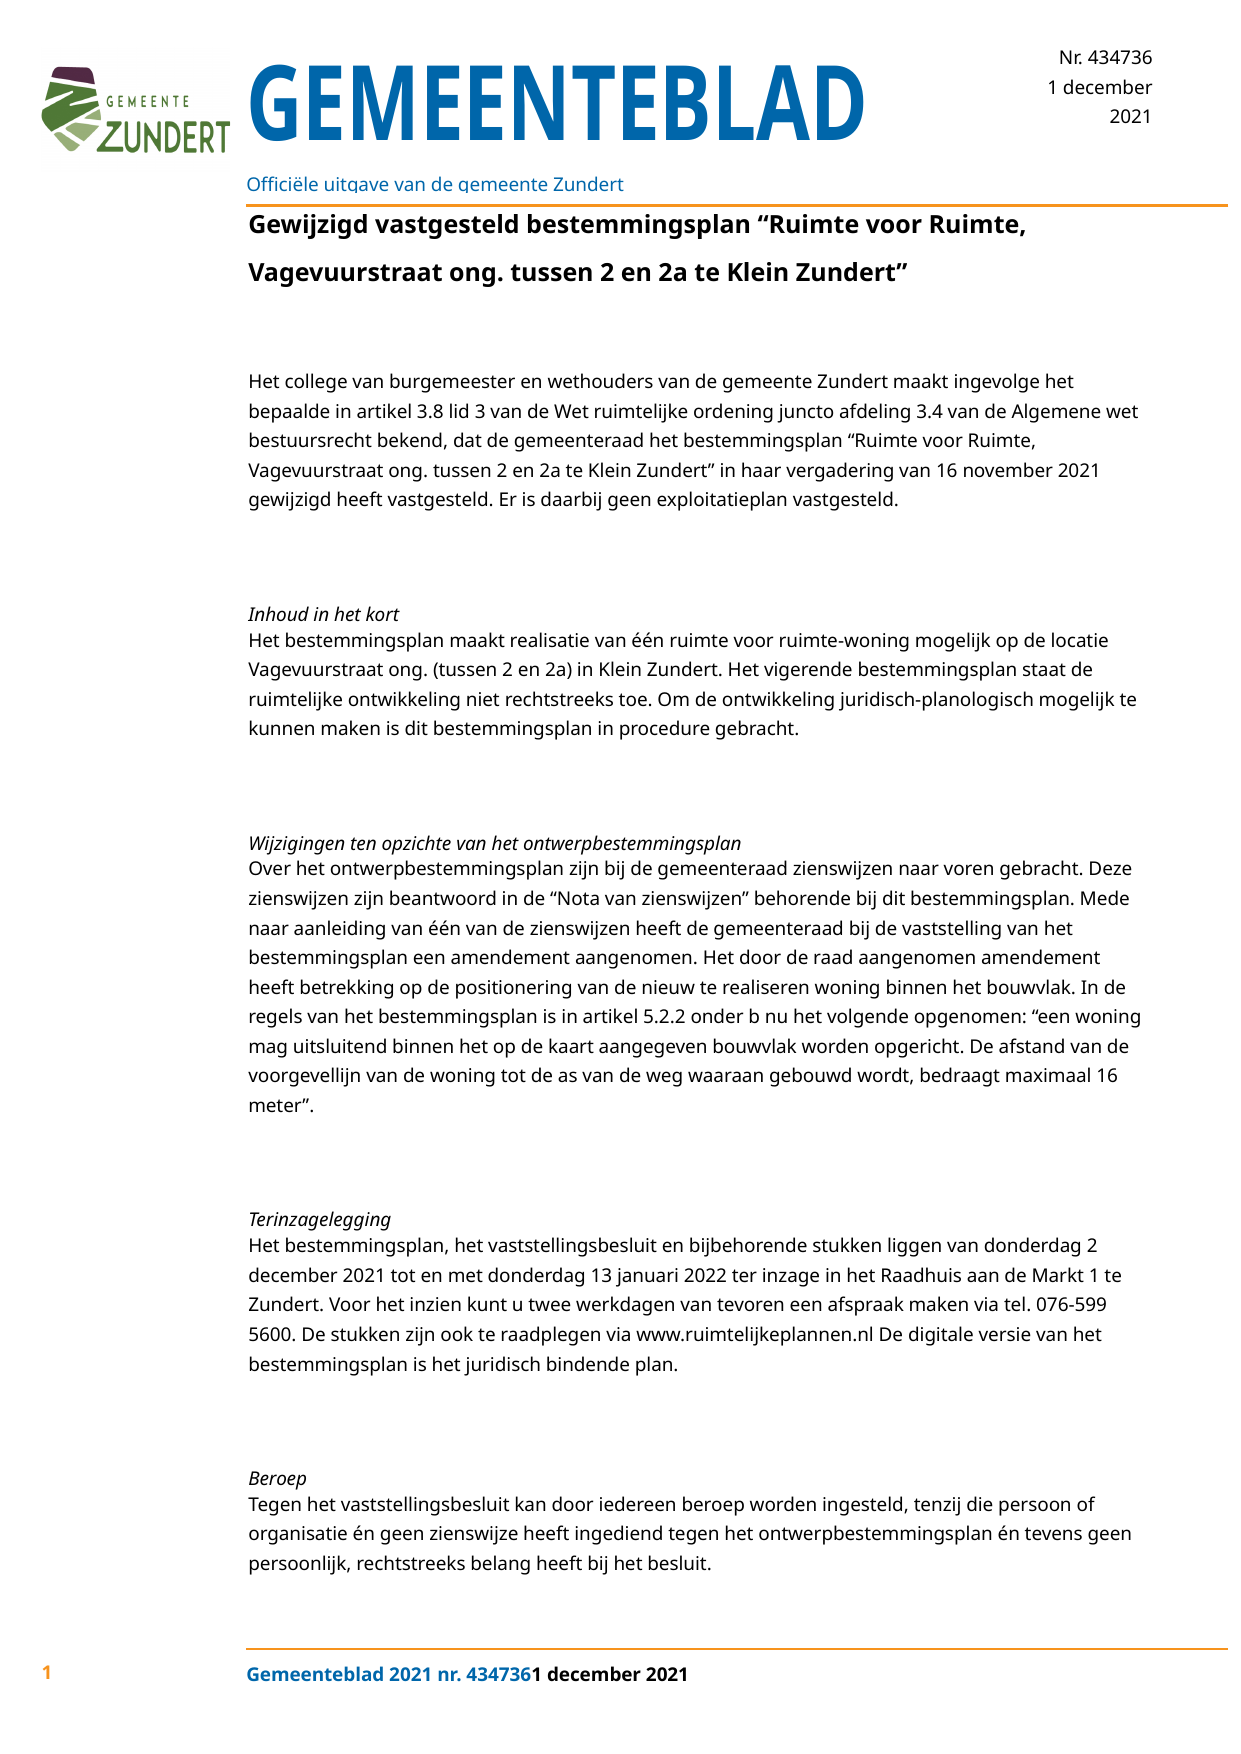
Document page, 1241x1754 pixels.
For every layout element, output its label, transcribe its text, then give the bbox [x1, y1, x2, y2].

text Het bestemmingsplan, het vaststellingsbesluit en bijbehorende stukken liggen van donderdag 2 december 2021 tot en met donderdag 13 januari 2022 ter inzage in het Raadhuis aan de Markt 1 te Zundert. Voor het inzien kunt u twee werkdagen van tevoren een afspraak maken via tel. 076-599 5600. De stukken zijn ook te raadplegen via www.ruimtelijkeplannen.nl De digitale versie van het bestemmingsplan is het juridisch bindende plan. [248, 1232, 1152, 1376]
text Tegen het vaststellingsbesluit kan door iedereen beroep worden ingesteld, tenzij die persoon of organisatie én geen zienswijze heeft ingediend tegen het ontwerpbestemmingsplan én tevens geen persoonlijk, rechtstreeks belang heeft bij het besluit. [248, 1491, 1152, 1576]
text Terinzagelegging [248, 1207, 1152, 1232]
text Wijzigingen ten opzichte van het ontwerpbestemmingsplan [248, 830, 1152, 856]
text Beroep [248, 1465, 1152, 1491]
text Over het ontwerpbestemmingsplan zijn bij de gemeenteraad zienswijzen naar voren gebracht. Deze zienswijzen zijn beantwoord in de “Nota van zienswijzen” behorende bij dit bestemmingsplan. Mede naar aanleiding van één van de zienswijzen heeft de gemeenteraad bij de vaststelling van het bestemmingsplan een amendement aangenomen. Het door de raad aangenomen amendement heeft betrekking op de positionering van de nieuw te realiseren woning binnen het bouwvlak. In de regels van het bestemmingsplan is in artikel 5.2.2 onder b nu het volgende opgenomen: “een woning mag uitsluitend binnen het op de kaart aangegeven bouwvlak worden opgericht. De afstand van de voorgevellijn van de woning tot de as van de weg waaraan gebouwd wordt, bedraagt maximaal 16 meter”. [248, 856, 1152, 1118]
text Het bestemmingsplan maakt realisatie van één ruimte voor ruimte-woning mogelijk op de locatie Vagevuurstraat ong. (tussen 2 en 2a) in Klein Zundert. Het vigerende bestemmingsplan staat de ruimtelijke ontwikkeling niet rechtstreeks toe. Om de ontwikkeling juridisch-planologisch mogelijk te kunnen maken is dit bestemmingsplan in procedure gebracht. [248, 627, 1152, 741]
text Het college van burgemeester en wethouders van de gemeente Zundert maakt ingevolge het bepaalde in artikel 3.8 lid 3 van de Wet ruimtelijke ordening juncto afdeling 3.4 van de Algemene wet bestuursrecht bekend, dat de gemeenteraad het bestemmingsplan “Ruimte voor Ruimte, Vagevuurstraat ong. tussen 2 en 2a te Klein Zundert” in haar vergadering van 16 november 2021 gewijzigd heeft vastgesteld. Er is daarbij geen exploitatieplan vastgesteld. [248, 368, 1152, 512]
picture [41, 47, 231, 172]
text Inhoud in het kort [248, 601, 1152, 627]
text Gewijzigd vastgesteld bestemmingsplan “Ruimte voor Ruimte, Vagevuurstraat ong. tussen 2 en 2a te Klein Zundert” [248, 207, 1152, 288]
